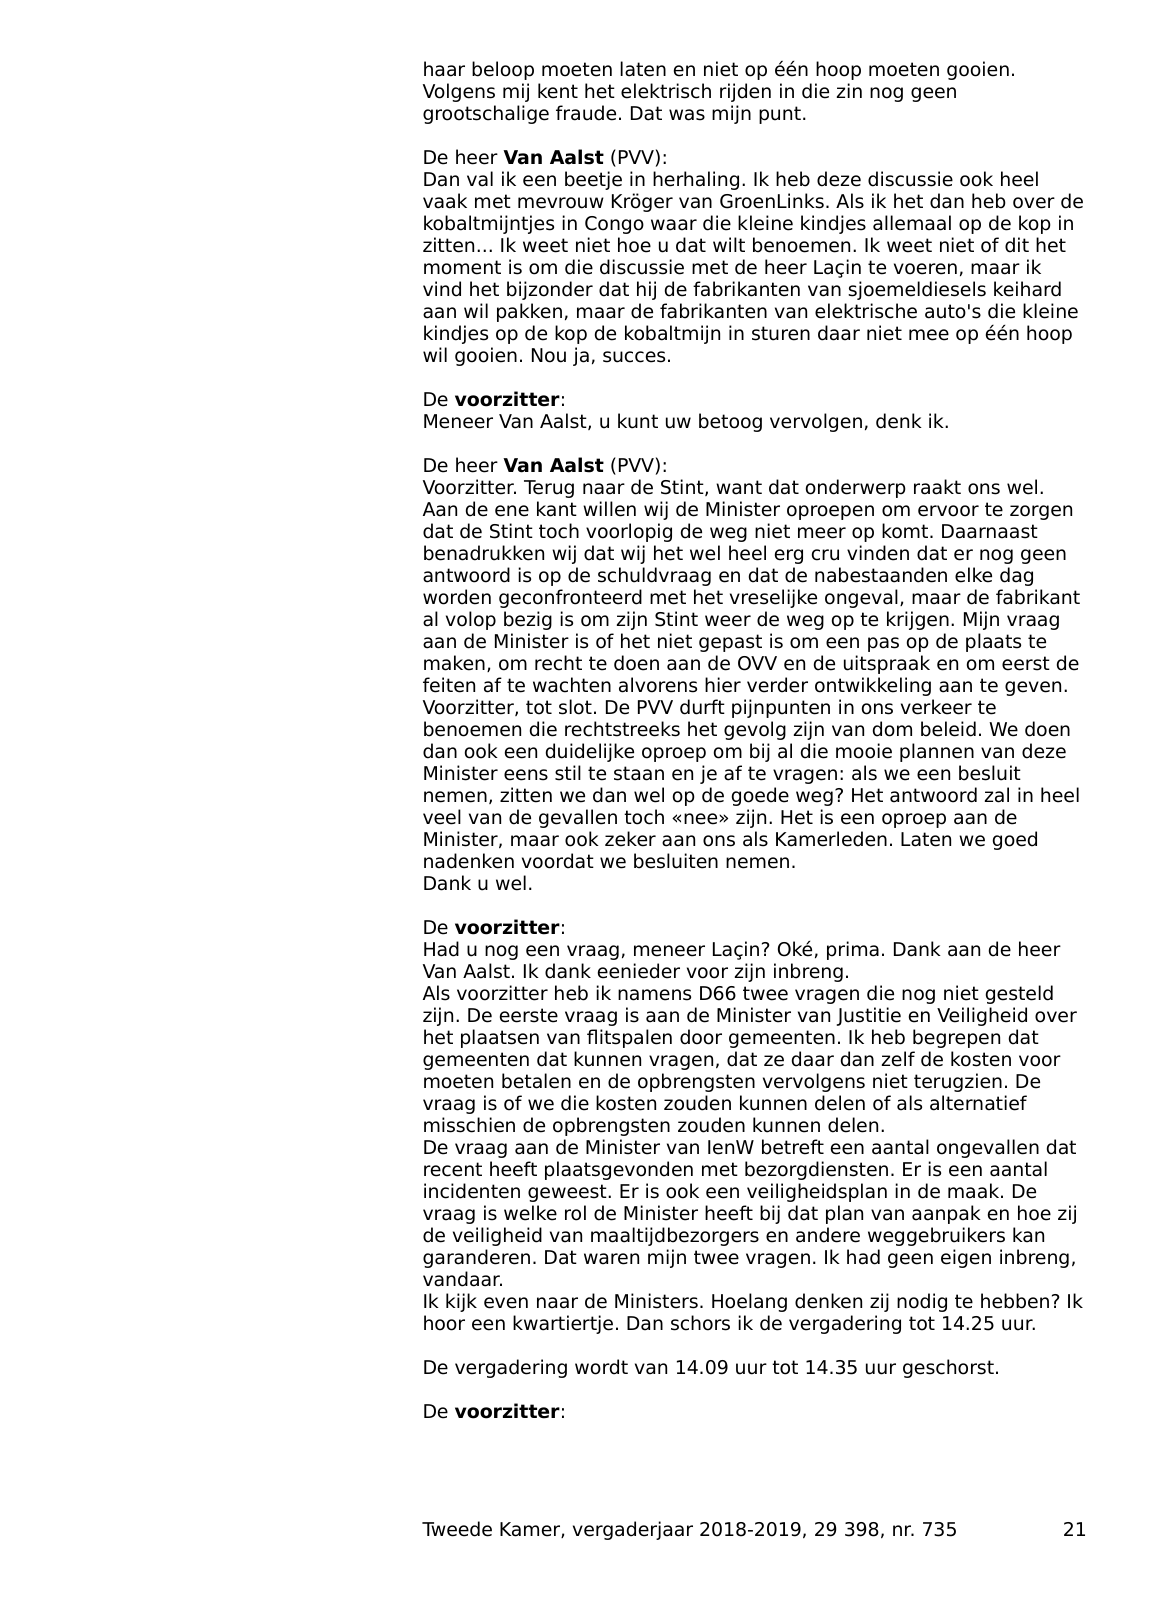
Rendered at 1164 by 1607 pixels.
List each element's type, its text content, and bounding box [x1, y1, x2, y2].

text De voorzitter: [422, 917, 1087, 939]
text De voorzitter: [422, 389, 1087, 411]
text Meneer Van Aalst, u kunt uw betoog vervolgen, denk ik. [422, 411, 1087, 433]
text De voorzitter: [422, 1401, 1087, 1423]
text Ik kijk even naar de Ministers. Hoelang denken zij nodig te hebben? Ik hoor een kwartiertje. Dan schors ik de vergadering tot 14.25 uur. [422, 1291, 1087, 1335]
text Dan val ik een beetje in herhaling. Ik heb deze discussie ook heel vaak met mevrouw Kröger van GroenLinks. Als ik het dan heb over de kobaltmijntjes in Congo waar die kleine kindjes allemaal op de kop in zitten... Ik weet niet hoe u dat wilt benoemen. Ik weet niet of dit het moment is om die discussie met de heer Laçin te voeren, maar ik vind het bijzonder dat hij de fabrikanten van sjoemeldiesels keihard aan wil pakken, maar de fabrikanten van elektrische auto's die kleine kindjes op de kop de kobaltmijn in sturen daar niet mee op één hoop wil gooien. Nou ja, succes. [422, 169, 1087, 367]
text Voorzitter, tot slot. De PVV durft pijnpunten in ons verkeer te benoemen die rechtstreeks het gevolg zijn van dom beleid. We doen dan ook een duidelijke oproep om bij al die mooie plannen van deze Minister eens stil te staan en je af te vragen: als we een besluit nemen, zitten we dan wel op de goede weg? Het antwoord zal in heel veel van de gevallen toch «nee» zijn. Het is een oproep aan de Minister, maar ook zeker aan ons als Kamerleden. Laten we goed nadenken voordat we besluiten nemen. [422, 697, 1087, 873]
text Voorzitter. Terug naar de Stint, want dat onderwerp raakt ons wel. Aan de ene kant willen wij de Minister oproepen om ervoor te zorgen dat de Stint toch voorlopig de weg niet meer op komt. Daarnaast benadrukken wij dat wij het wel heel erg cru vinden dat er nog geen antwoord is op de schuldvraag en dat de nabestaanden elke dag worden geconfronteerd met het vreselijke ongeval, maar de fabrikant al volop bezig is om zijn Stint weer de weg op te krijgen. Mijn vraag aan de Minister is of het niet gepast is om een pas op de plaats te maken, om recht te doen aan de OVV en de uitspraak en om eerst de feiten af te wachten alvorens hier verder ontwikkeling aan te geven. [422, 477, 1087, 697]
text Dank u wel. [422, 873, 1087, 895]
text Had u nog een vraag, meneer Laçin? Oké, prima. Dank aan de heer Van Aalst. Ik dank eenieder voor zijn inbreng. [422, 939, 1087, 983]
text De vergadering wordt van 14.09 uur tot 14.35 uur geschorst. [422, 1357, 1087, 1379]
text De heer Van Aalst (PVV): [422, 147, 1087, 169]
text Als voorzitter heb ik namens D66 twee vragen die nog niet gesteld zijn. De eerste vraag is aan de Minister van Justitie en Veiligheid over het plaatsen van flitspalen door gemeenten. Ik heb begrepen dat gemeenten dat kunnen vragen, dat ze daar dan zelf de kosten voor moeten betalen en de opbrengsten vervolgens niet terugzien. De vraag is of we die kosten zouden kunnen delen of als alternatief misschien de opbrengsten zouden kunnen delen. [422, 983, 1087, 1137]
text haar beloop moeten laten en niet op één hoop moeten gooien. Volgens mij kent het elektrisch rijden in die zin nog geen grootschalige fraude. Dat was mijn punt. [422, 59, 1087, 125]
text De heer Van Aalst (PVV): [422, 455, 1087, 477]
text De vraag aan de Minister van IenW betreft een aantal ongevallen dat recent heeft plaatsgevonden met bezorgdiensten. Er is een aantal incidenten geweest. Er is ook een veiligheidsplan in de maak. De vraag is welke rol de Minister heeft bij dat plan van aanpak en hoe zij de veiligheid van maaltijdbezorgers en andere weggebruikers kan garanderen. Dat waren mijn twee vragen. Ik had geen eigen inbreng, vandaar. [422, 1137, 1087, 1291]
